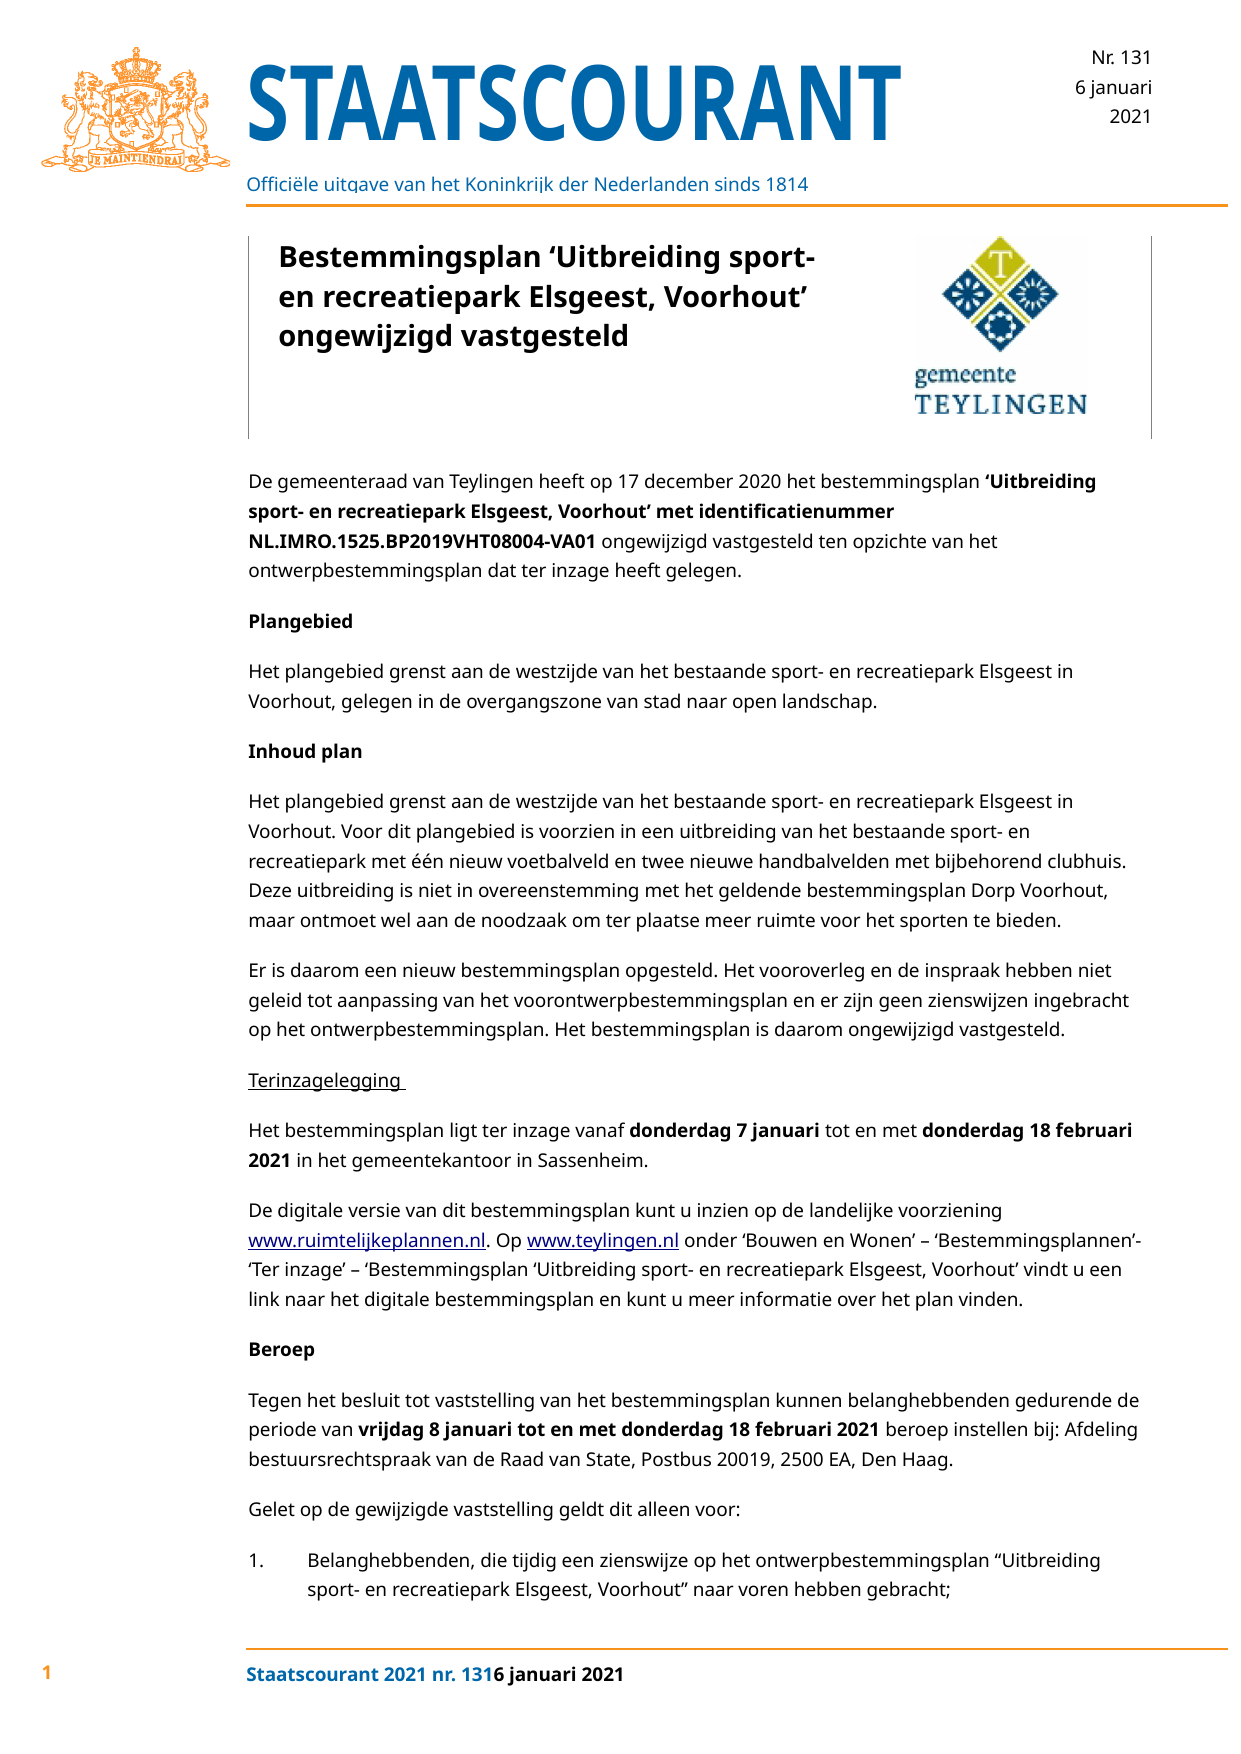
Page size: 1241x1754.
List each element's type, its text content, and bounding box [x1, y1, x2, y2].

picture [914, 236, 1087, 414]
text De digitale versie van dit bestemmingsplan kunt u inzien op de landelijke voorziening www.ruimtelijkeplannen.nl. Op www.teylingen.nl onder ‘Bouwen en Wonen’ – ‘Bestemmingsplannen’- ‘Ter inzage’ – ‘Bestemmingsplan ‘Uitbreiding sport- en recreatiepark Elsgeest, Voorhout’ vindt u een link naar het digitale bestemmingsplan en kunt u meer informatie over het plan vinden. [248, 1197, 1152, 1312]
text De gemeenteraad van Teylingen heeft op 17 december 2020 het bestemmingsplan ‘Uitbreiding sport- en recreatiepark Elsgeest, Voorhout’ met identificatienummer NL.IMRO.1525.BP2019VHT08004-VA01 ongewijzigd vastgesteld ten opzichte van het ontwerpbestemmingsplan dat ter inzage heeft gelegen. [248, 469, 1152, 583]
text Het bestemmingsplan ligt ter inzage vanaf donderdag 7 januari tot en met donderdag 18 februari 2021 in het gemeentekantoor in Sassenheim. [248, 1117, 1152, 1173]
table_header [1087, 236, 1151, 413]
table_header [850, 414, 1151, 439]
text Beroep [248, 1337, 1152, 1362]
text Gelet op de gewijzigde vaststelling geldt dit alleen voor: [248, 1497, 1152, 1522]
text Terinzagelegging [248, 1067, 1152, 1093]
list Belanghebbenden, die tijdig een zienswijze op het ontwerpbestemmingsplan “Uitbreiding sport- en recreatiepark Elsgeest, Voorhout” naar voren hebben gebracht; [248, 1547, 1152, 1602]
text Er is daarom een nieuw bestemmingsplan opgesteld. Het vooroverleg en de inspraak hebben niet geleid tot aanpassing van het voorontwerpbestemmingsplan en er zijn geen zienswijzen ingebracht op het ontwerpbestemmingsplan. Het bestemmingsplan is daarom ongewijzigd vastgesteld. [248, 957, 1152, 1042]
text Inhoud plan [248, 738, 1152, 764]
text Plangebied [248, 608, 1152, 633]
text Tegen het besluit tot vaststelling van het bestemmingsplan kunnen belanghebbenden gedurende de periode van vrijdag 8 januari tot en met donderdag 18 februari 2021 beroep instellen bij: Afdeling bestuursrechtspraak van de Raad van State, Postbus 20019, 2500 EA, Den Haag. [248, 1387, 1152, 1472]
picture [41, 47, 231, 172]
table_header Bestemmingsplan ‘Uitbreiding sport- en recreatiepark Elsgeest, Voorhout’ ongewijzigd vastgesteld [249, 236, 850, 439]
text Het plangebied grenst aan de westzijde van het bestaande sport- en recreatiepark Elsgeest in Voorhout. Voor dit plangebied is voorzien in een uitbreiding van het bestaande sport- en recreatiepark met één nieuw voetbalveld en twee nieuwe handbalvelden met bijbehorend clubhuis. Deze uitbreiding is niet in overeenstemming met het geldende bestemmingsplan Dorp Voorhout, maar ontmoet wel aan de noodzaak om ter plaatse meer ruimte voor het sporten te bieden. [248, 789, 1152, 933]
text Het plangebied grenst aan de westzijde van het bestaande sport- en recreatiepark Elsgeest in Voorhout, gelegen in de overgangszone van stad naar open landschap. [248, 658, 1152, 713]
table_header [850, 236, 914, 413]
